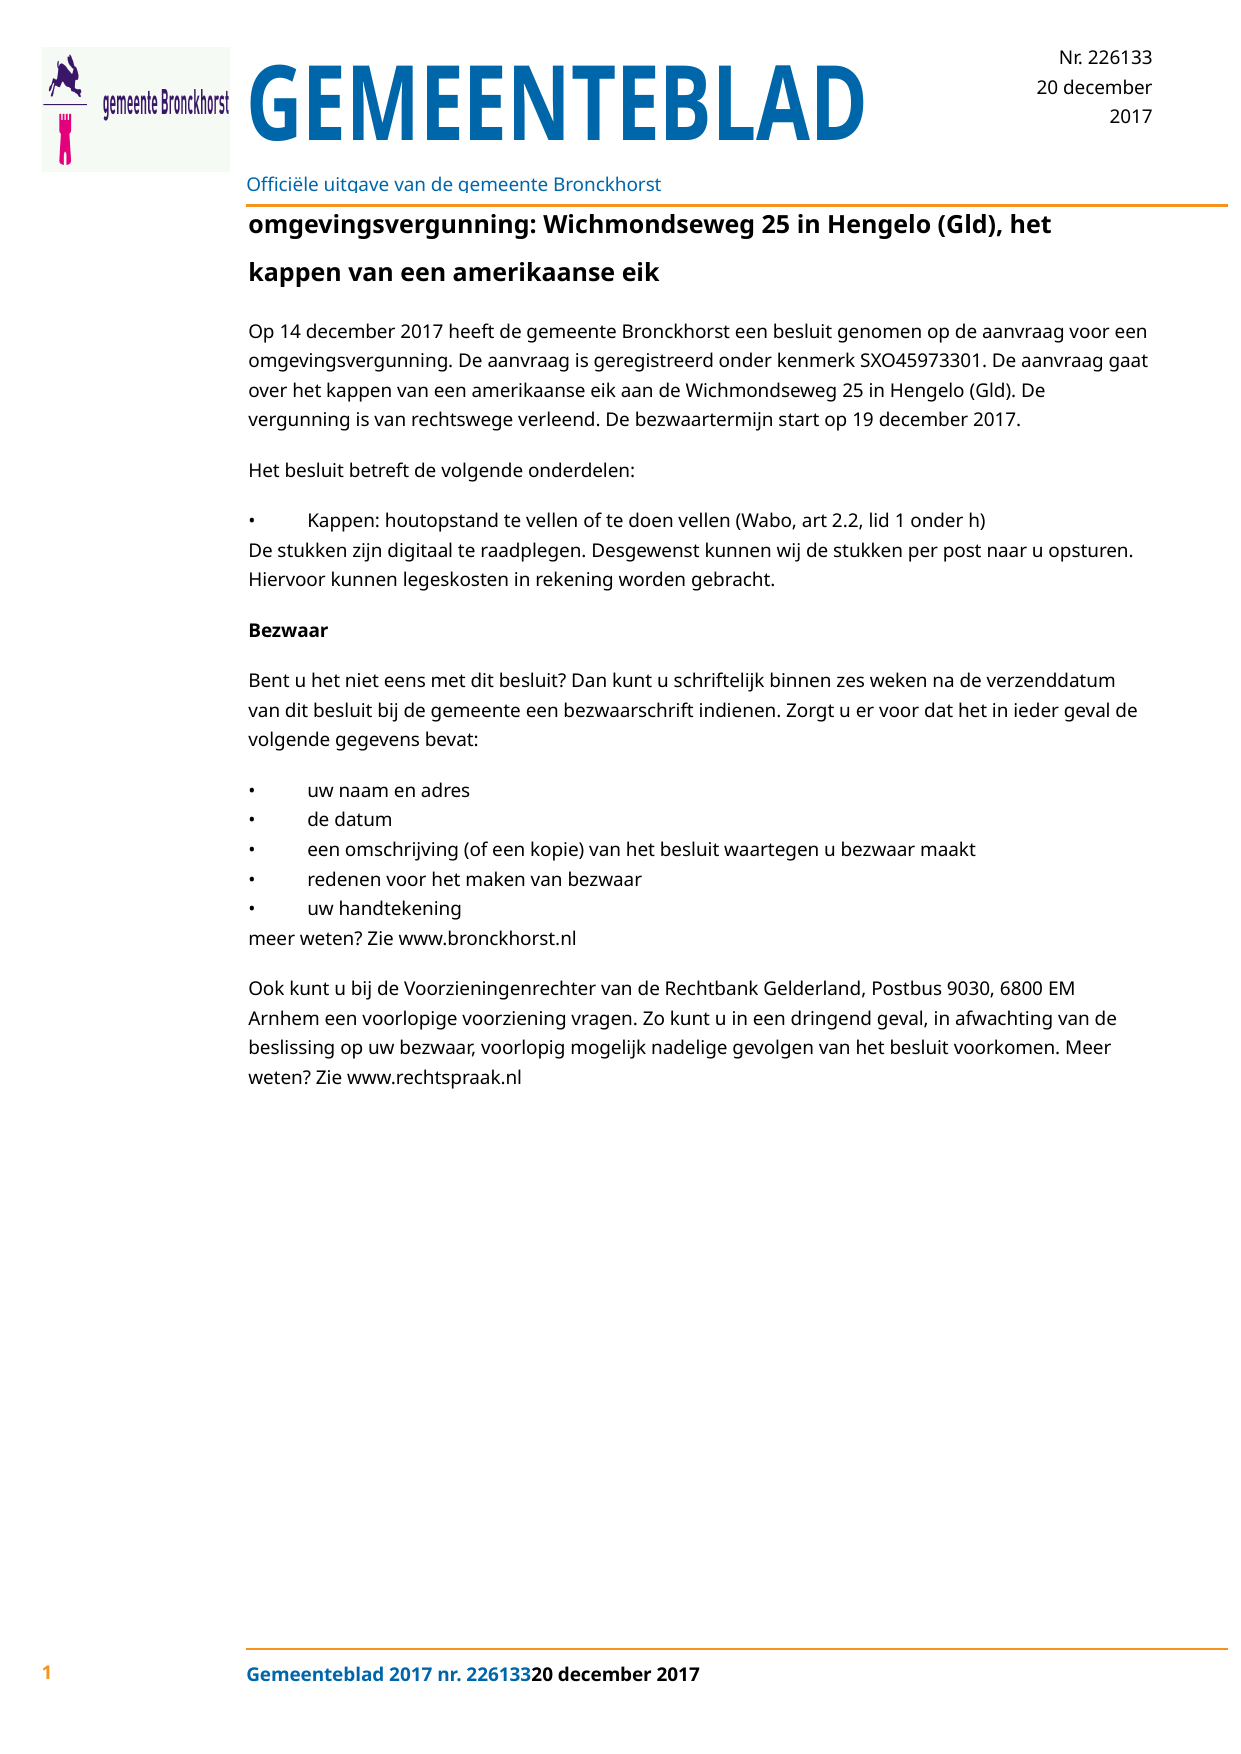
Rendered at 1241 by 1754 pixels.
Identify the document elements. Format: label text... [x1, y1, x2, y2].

text meer weten? Zie www.bronckhorst.nl [248, 925, 1152, 951]
text Ook kunt u bij de Voorzieningenrechter van de Rechtbank Gelderland, Postbus 9030, 6800 EM Arnhem een voorlopige voorziening vragen. Zo kunt u in een dringend geval, in afwachting van de beslissing op uw bezwaar, voorlopig mogelijk nadelige gevolgen van het besluit voorkomen. Meer weten? Zie www.rechtspraak.nl [248, 975, 1152, 1090]
text Bezwaar [248, 617, 1152, 643]
list de datum [248, 807, 1152, 832]
list redenen voor het maken van bezwaar [248, 866, 1152, 892]
text omgevingsvergunning: Wichmondseweg 25 in Hengelo (Gld), het kappen van een amerikaanse eik [248, 207, 1152, 288]
text Het besluit betreft de volgende onderdelen: [248, 457, 1152, 483]
text De stukken zijn digitaal te raadplegen. Desgewenst kunnen wij de stukken per post naar u opsturen. Hiervoor kunnen legeskosten in rekening worden gebracht. [248, 537, 1152, 592]
list Kappen: houtopstand te vellen of te doen vellen (Wabo, art 2.2, lid 1 onder h) [248, 507, 1152, 533]
text Bent u het niet eens met dit besluit? Dan kunt u schriftelijk binnen zes weken na de verzenddatum van dit besluit bij de gemeente een bezwaarschrift indienen. Zorgt u er voor dat het in ieder geval de volgende gegevens bevat: [248, 667, 1152, 752]
list een omschrijving (of een kopie) van het besluit waartegen u bezwaar maakt [248, 836, 1152, 862]
picture [41, 47, 231, 172]
list uw handtekening [248, 895, 1152, 921]
text Op 14 december 2017 heeft de gemeente Bronckhorst een besluit genomen op de aanvraag voor een omgevingsvergunning. De aanvraag is geregistreerd onder kenmerk SXO45973301. De aanvraag gaat over het kappen van een amerikaanse eik aan de Wichmondseweg 25 in Hengelo (Gld). De vergunning is van rechtswege verleend. De bezwaartermijn start op 19 december 2017. [248, 318, 1152, 432]
list uw naam en adres [248, 777, 1152, 803]
